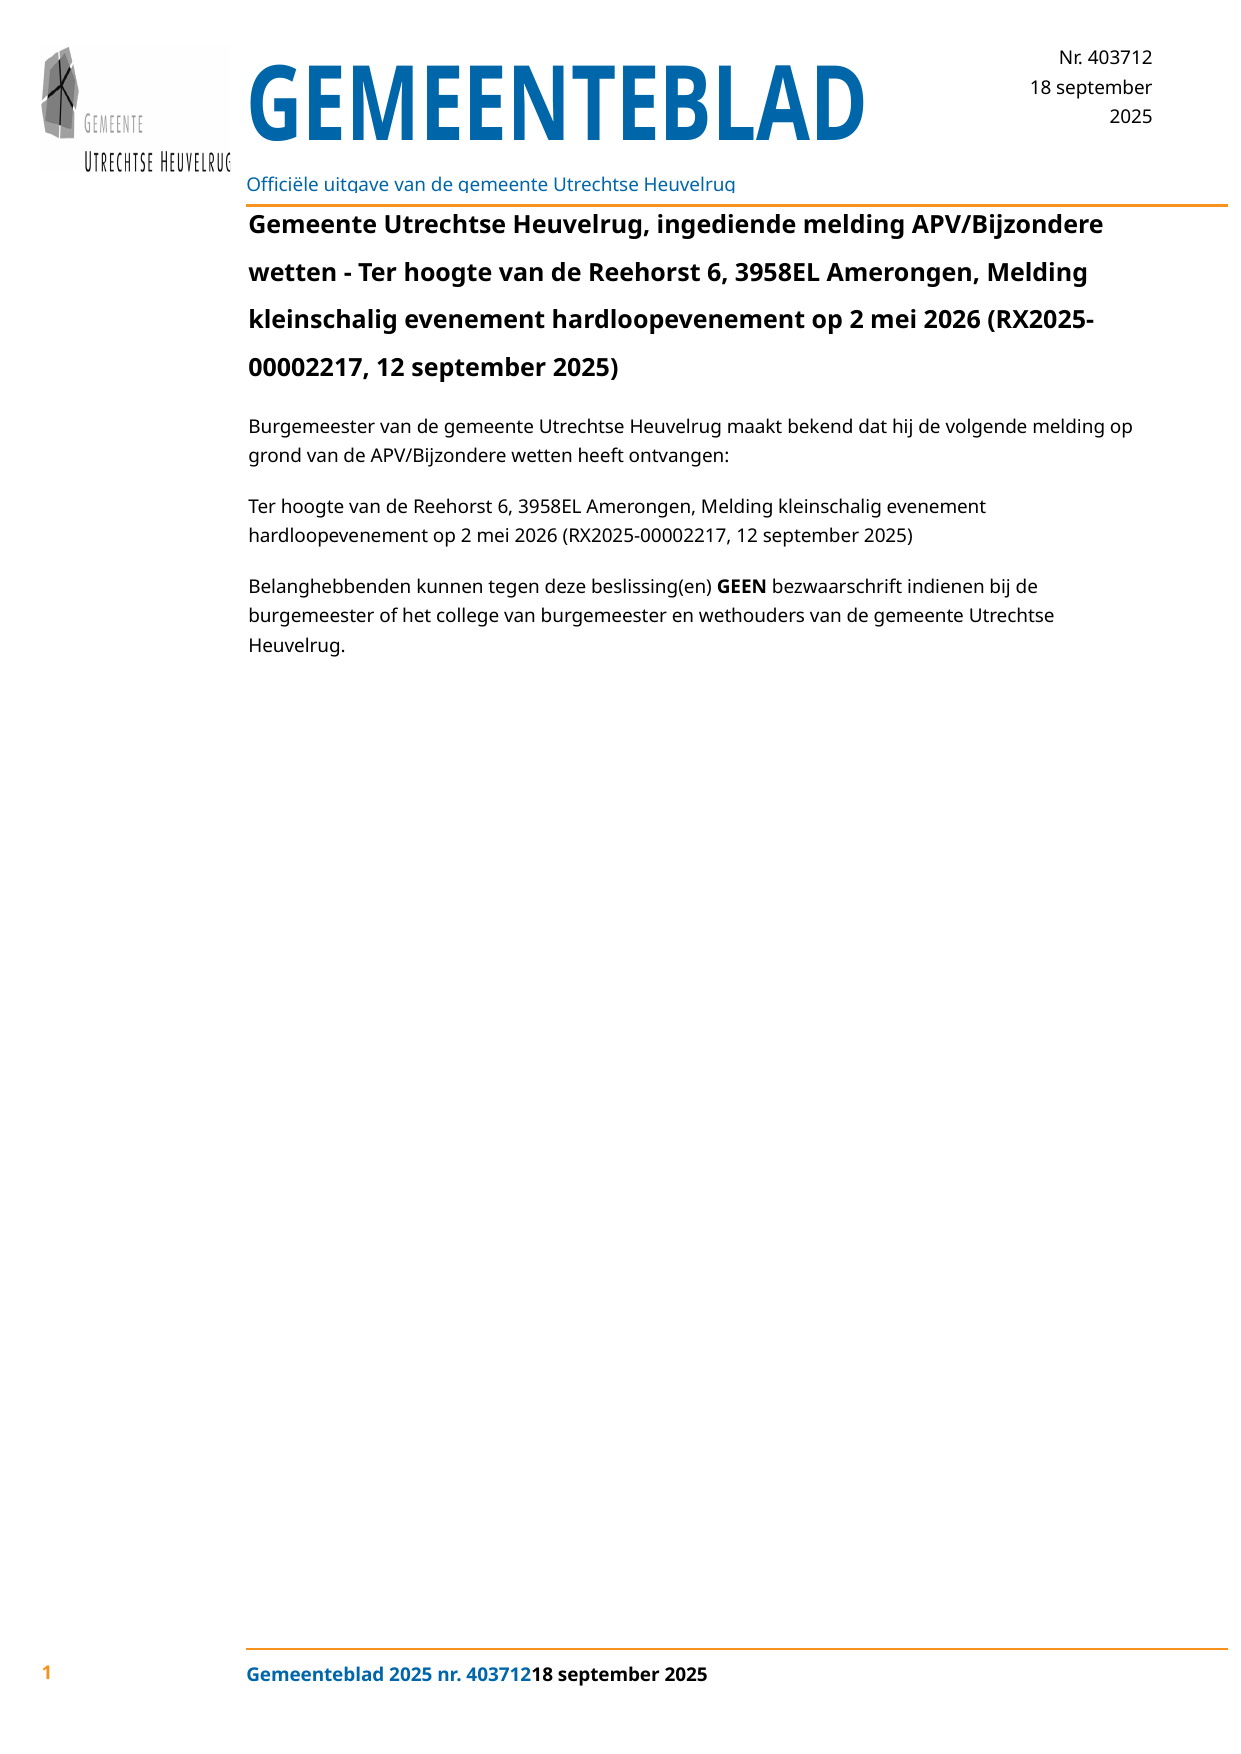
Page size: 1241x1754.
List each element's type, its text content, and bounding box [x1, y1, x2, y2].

text Ter hoogte van de Reehorst 6, 3958EL Amerongen, Melding kleinschalig evenement hardloopevenement op 2 mei 2026 (RX2025-00002217, 12 september 2025) [248, 493, 1152, 548]
text Gemeente Utrechtse Heuvelrug, ingediende melding APV/Bijzondere wetten - Ter hoogte van de Reehorst 6, 3958EL Amerongen, Melding kleinschalig evenement hardloopevenement op 2 mei 2026 (RX2025-00002217, 12 september 2025) [248, 207, 1152, 384]
text Belanghebbenden kunnen tegen deze beslissing(en) GEEN bezwaarschrift indienen bij de burgemeester of het college van burgemeester en wethouders van de gemeente Utrechtse Heuvelrug. [248, 573, 1152, 658]
text Burgemeester van de gemeente Utrechtse Heuvelrug maakt bekend dat hij de volgende melding op grond van de APV/Bijzondere wetten heeft ontvangen: [248, 413, 1152, 468]
picture [41, 47, 231, 172]
